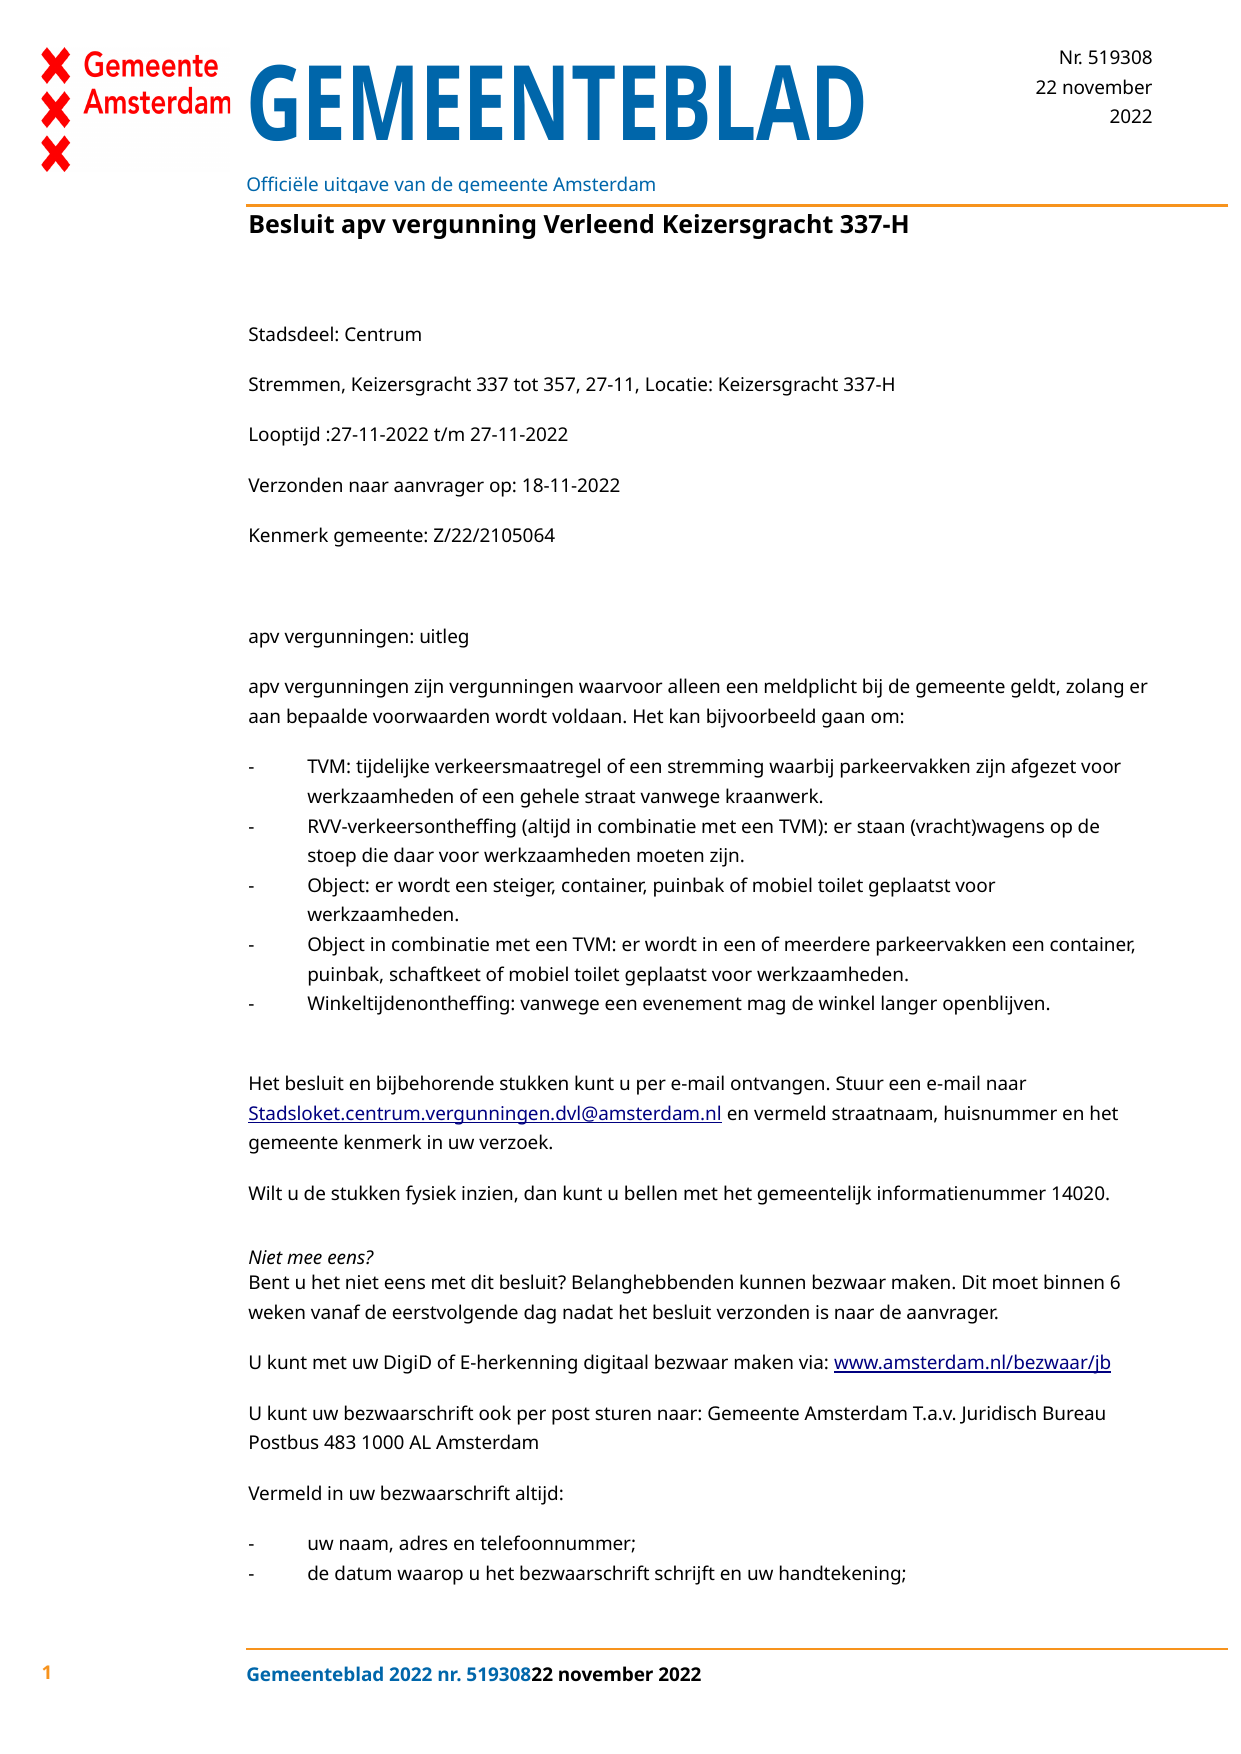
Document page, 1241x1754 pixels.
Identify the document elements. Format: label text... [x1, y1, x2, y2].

text apv vergunningen zijn vergunningen waarvoor alleen een meldplicht bij de gemeente geldt, zolang er aan bepaalde voorwaarden wordt voldaan. Het kan bijvoorbeeld gaan om: [248, 674, 1152, 729]
text apv vergunningen: uitleg [248, 623, 1152, 649]
list TVM: tijdelijke verkeersmaatregel of een stremming waarbij parkeervakken zijn afgezet voor werkzaamheden of een gehele straat vanwege kraanwerk. [248, 754, 1152, 809]
list RVV-verkeersontheffing (altijd in combinatie met een TVM): er staan (vracht)wagens op de stoep die daar voor werkzaamheden moeten zijn. [248, 813, 1152, 868]
text Het besluit en bijbehorende stukken kunt u per e-mail ontvangen. Stuur een e-mail naar Stadsloket.centrum.vergunningen.dvl@amsterdam.nl en vermeld straatnaam, huisnummer en het gemeente kenmerk in uw verzoek. [248, 1070, 1152, 1155]
list uw naam, adres en telefoonnummer; [248, 1530, 1152, 1556]
text Niet mee eens? [248, 1244, 1152, 1269]
list Object: er wordt een steiger, container, puinbak of mobiel toilet geplaatst voor werkzaamheden. [248, 872, 1152, 927]
text Stremmen, Keizersgracht 337 tot 357, 27-11, Locatie: Keizersgracht 337-H [248, 371, 1152, 397]
text Verzonden naar aanvrager op: 18-11-2022 [248, 472, 1152, 498]
text U kunt uw bezwaarschrift ook per post sturen naar: Gemeente Amsterdam T.a.v. Juridisch Bureau Postbus 483 1000 AL Amsterdam [248, 1400, 1152, 1455]
text Stadsdeel: Centrum [248, 321, 1152, 346]
list Winkeltijdenontheffing: vanwege een evenement mag de winkel langer openblijven. [248, 990, 1152, 1016]
text Besluit apv vergunning Verleend Keizersgracht 337-H [248, 207, 1152, 241]
text Kenmerk gemeente: Z/22/2105064 [248, 522, 1152, 548]
text Bent u het niet eens met dit besluit? Belanghebbenden kunnen bezwaar maken. Dit moet binnen 6 weken vanaf de eerstvolgende dag nadat het besluit verzonden is naar de aanvrager. [248, 1269, 1152, 1325]
text Wilt u de stukken fysiek inzien, dan kunt u bellen met het gemeentelijk informatienummer 14020. [248, 1180, 1152, 1206]
text Vermeld in uw bezwaarschrift altijd: [248, 1480, 1152, 1506]
list Object in combinatie met een TVM: er wordt in een of meerdere parkeervakken een container, puinbak, schaftkeet of mobiel toilet geplaatst voor werkzaamheden. [248, 931, 1152, 986]
text U kunt met uw DigiD of E-herkenning digitaal bezwaar maken via: www.amsterdam.nl/bezwaar/jb [248, 1349, 1152, 1375]
picture [41, 47, 231, 172]
list de datum waarop u het bezwaarschrift schrijft en uw handtekening; [248, 1560, 1152, 1586]
text Looptijd :27-11-2022 t/m 27-11-2022 [248, 422, 1152, 447]
